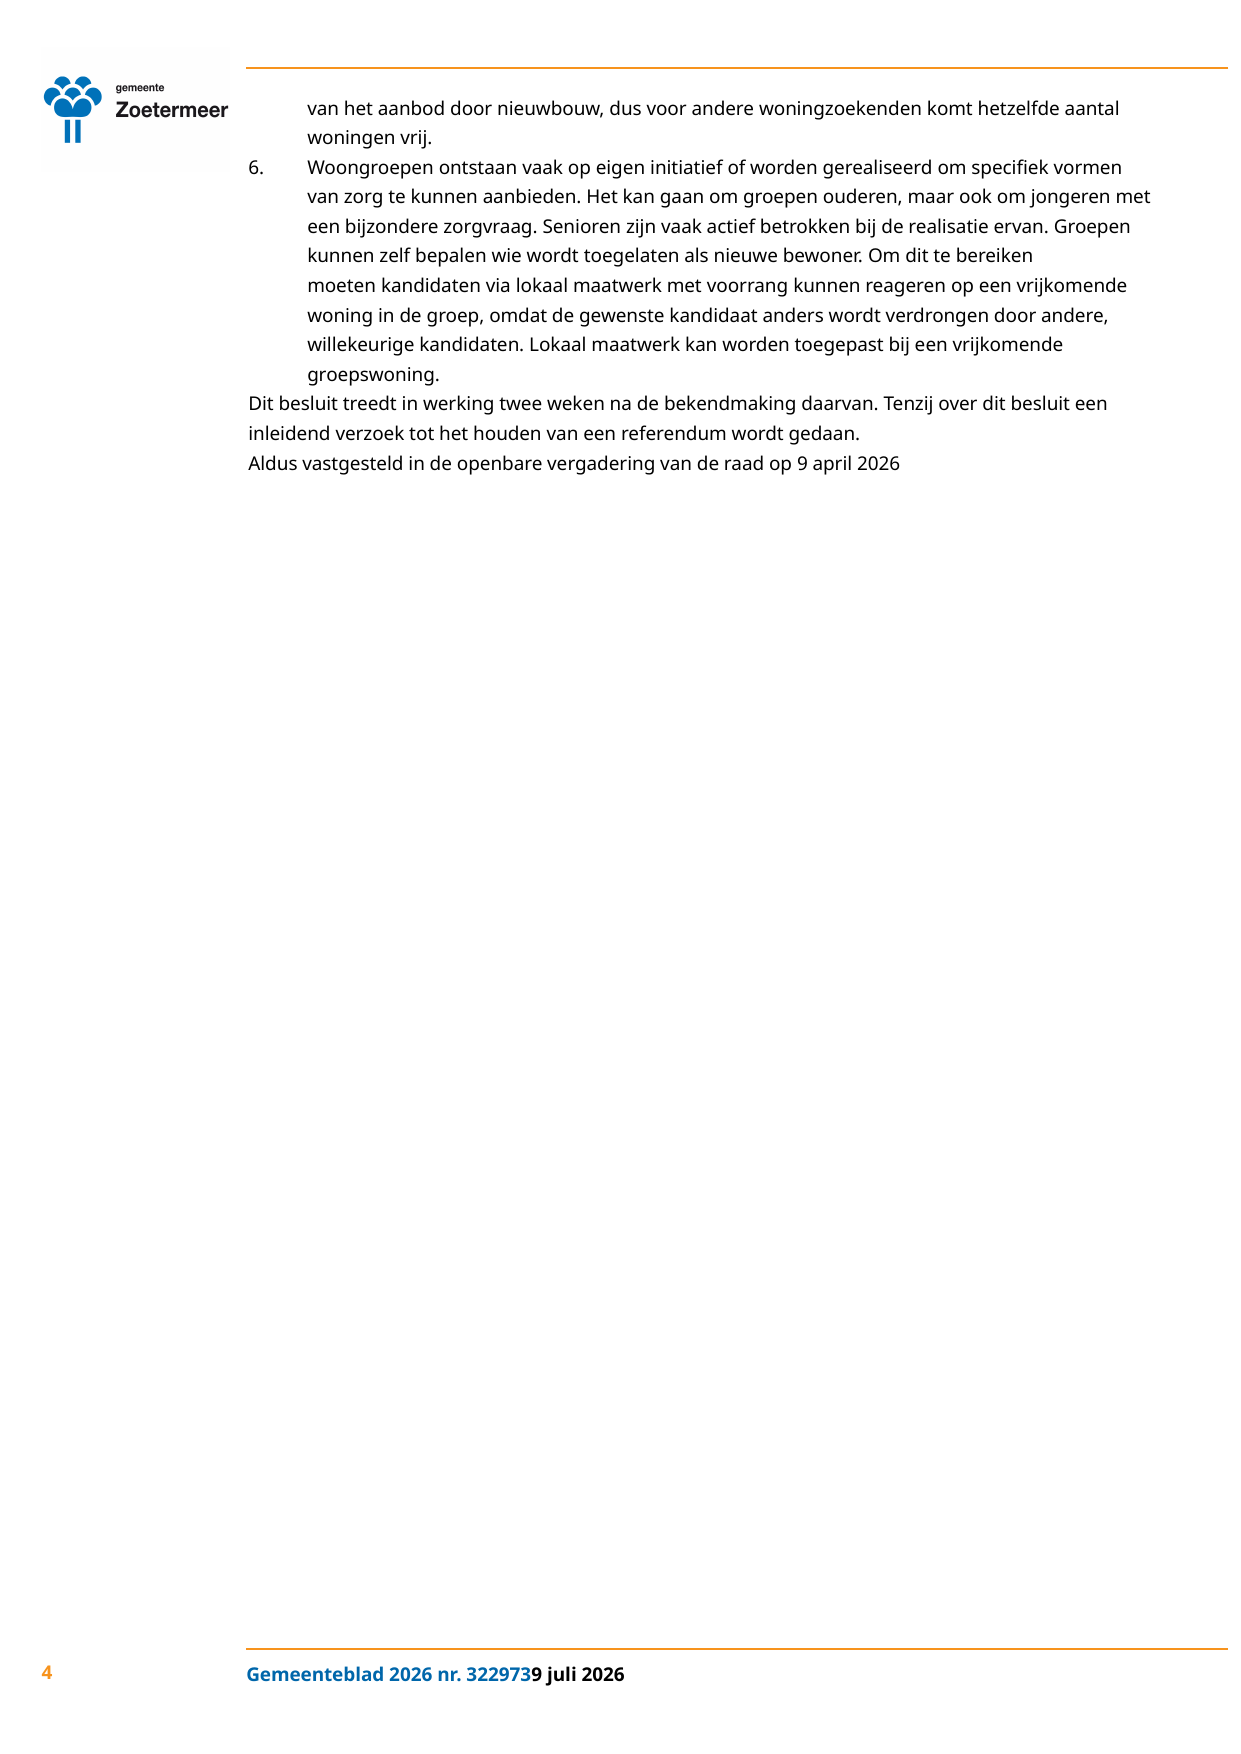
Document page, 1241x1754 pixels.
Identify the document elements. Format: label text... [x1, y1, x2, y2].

list van het aanbod door nieuwbouw, dus voor andere woningzoekenden komt hetzelfde aantal woningen vrij. [248, 95, 1152, 150]
text Dit besluit treedt in werking twee weken na de bekendmaking daarvan. Tenzij over dit besluit een inleidend verzoek tot het houden van een referendum wordt gedaan. [248, 391, 1152, 446]
list Woongroepen ontstaan vaak op eigen initiatief of worden gerealiseerd om specifiek vormen van zorg te kunnen aanbieden. Het kan gaan om groepen ouderen, maar ook om jongeren met een bijzondere zorgvraag. Senioren zijn vaak actief betrokken bij de realisatie ervan. Groepen kunnen zelf bepalen wie wordt toegelaten als nieuwe bewoner. Om dit te bereiken moeten kandidaten via lokaal maatwerk met voorrang kunnen reageren op een vrijkomende woning in de groep, omdat de gewenste kandidaat anders wordt verdrongen door andere, willekeurige kandidaten. Lokaal maatwerk kan worden toegepast bij een vrijkomende groepswoning. [248, 154, 1152, 387]
text Aldus vastgesteld in de openbare vergadering van de raad op 9 april 2026 [248, 450, 1152, 476]
picture [41, 47, 231, 172]
